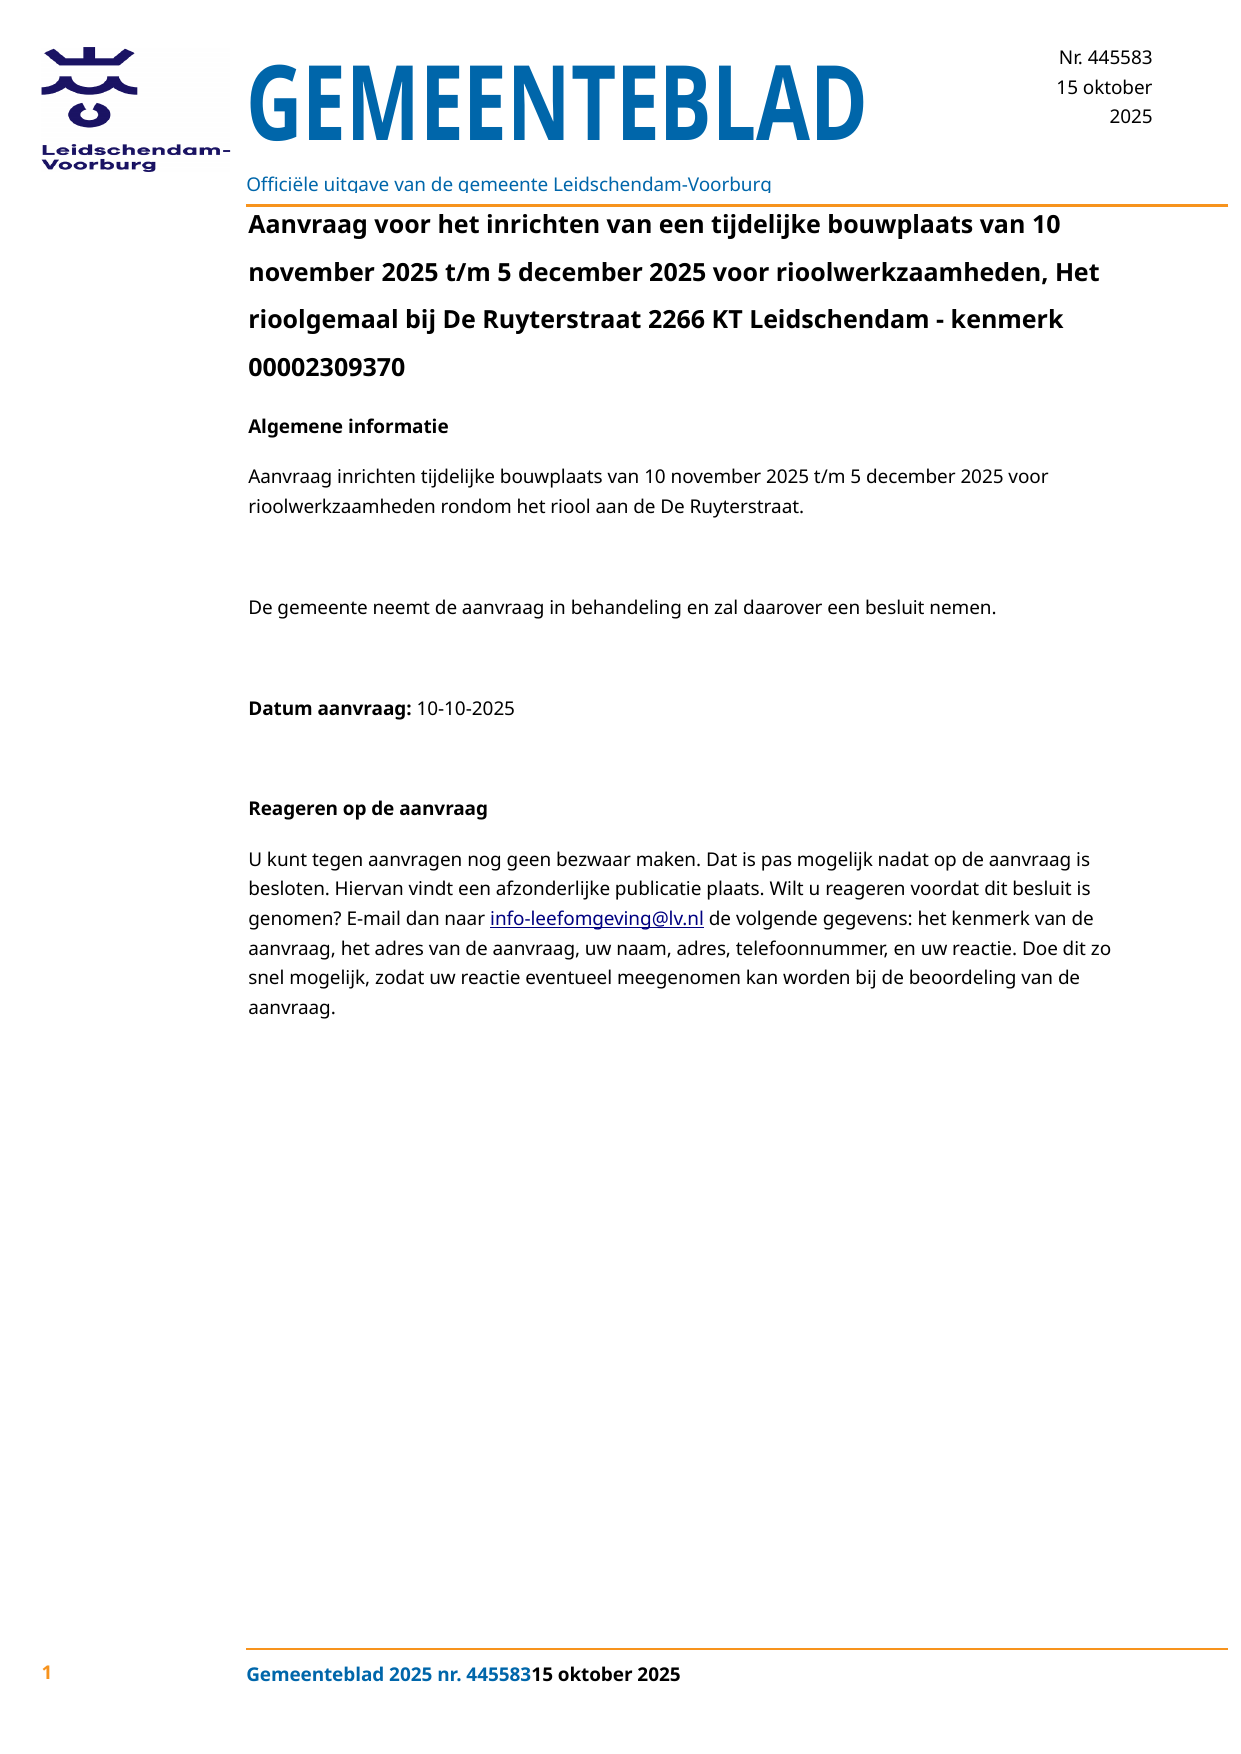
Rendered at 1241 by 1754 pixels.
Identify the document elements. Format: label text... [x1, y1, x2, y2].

picture [41, 47, 231, 172]
text Algemene informatie [248, 413, 1152, 439]
text Aanvraag voor het inrichten van een tijdelijke bouwplaats van 10 november 2025 t/m 5 december 2025 voor rioolwerkzaamheden, Het rioolgemaal bij De Ruyterstraat 2266 KT Leidschendam - kenmerk 00002309370 [248, 207, 1152, 384]
text U kunt tegen aanvragen nog geen bezwaar maken. Dat is pas mogelijk nadat op de aanvraag is besloten. Hiervan vindt een afzonderlijke publicatie plaats. Wilt u reageren voordat dit besluit is genomen? E-mail dan naar info-leefomgeving@lv.nl de volgende gegevens: het kenmerk van de aanvraag, het adres van de aanvraag, uw naam, adres, telefoonnummer, en uw reactie. Doe dit zo snel mogelijk, zodat uw reactie eventueel meegenomen kan worden bij de beoordeling van de aanvraag. [248, 846, 1152, 1020]
text Datum aanvraag: 10-10-2025 [248, 695, 1152, 721]
text De gemeente neemt de aanvraag in behandeling en zal daarover een besluit nemen. [248, 594, 1152, 620]
text Reageren op de aanvraag [248, 796, 1152, 821]
text Aanvraag inrichten tijdelijke bouwplaats van 10 november 2025 t/m 5 december 2025 voor rioolwerkzaamheden rondom het riool aan de De Ruyterstraat. [248, 463, 1152, 519]
